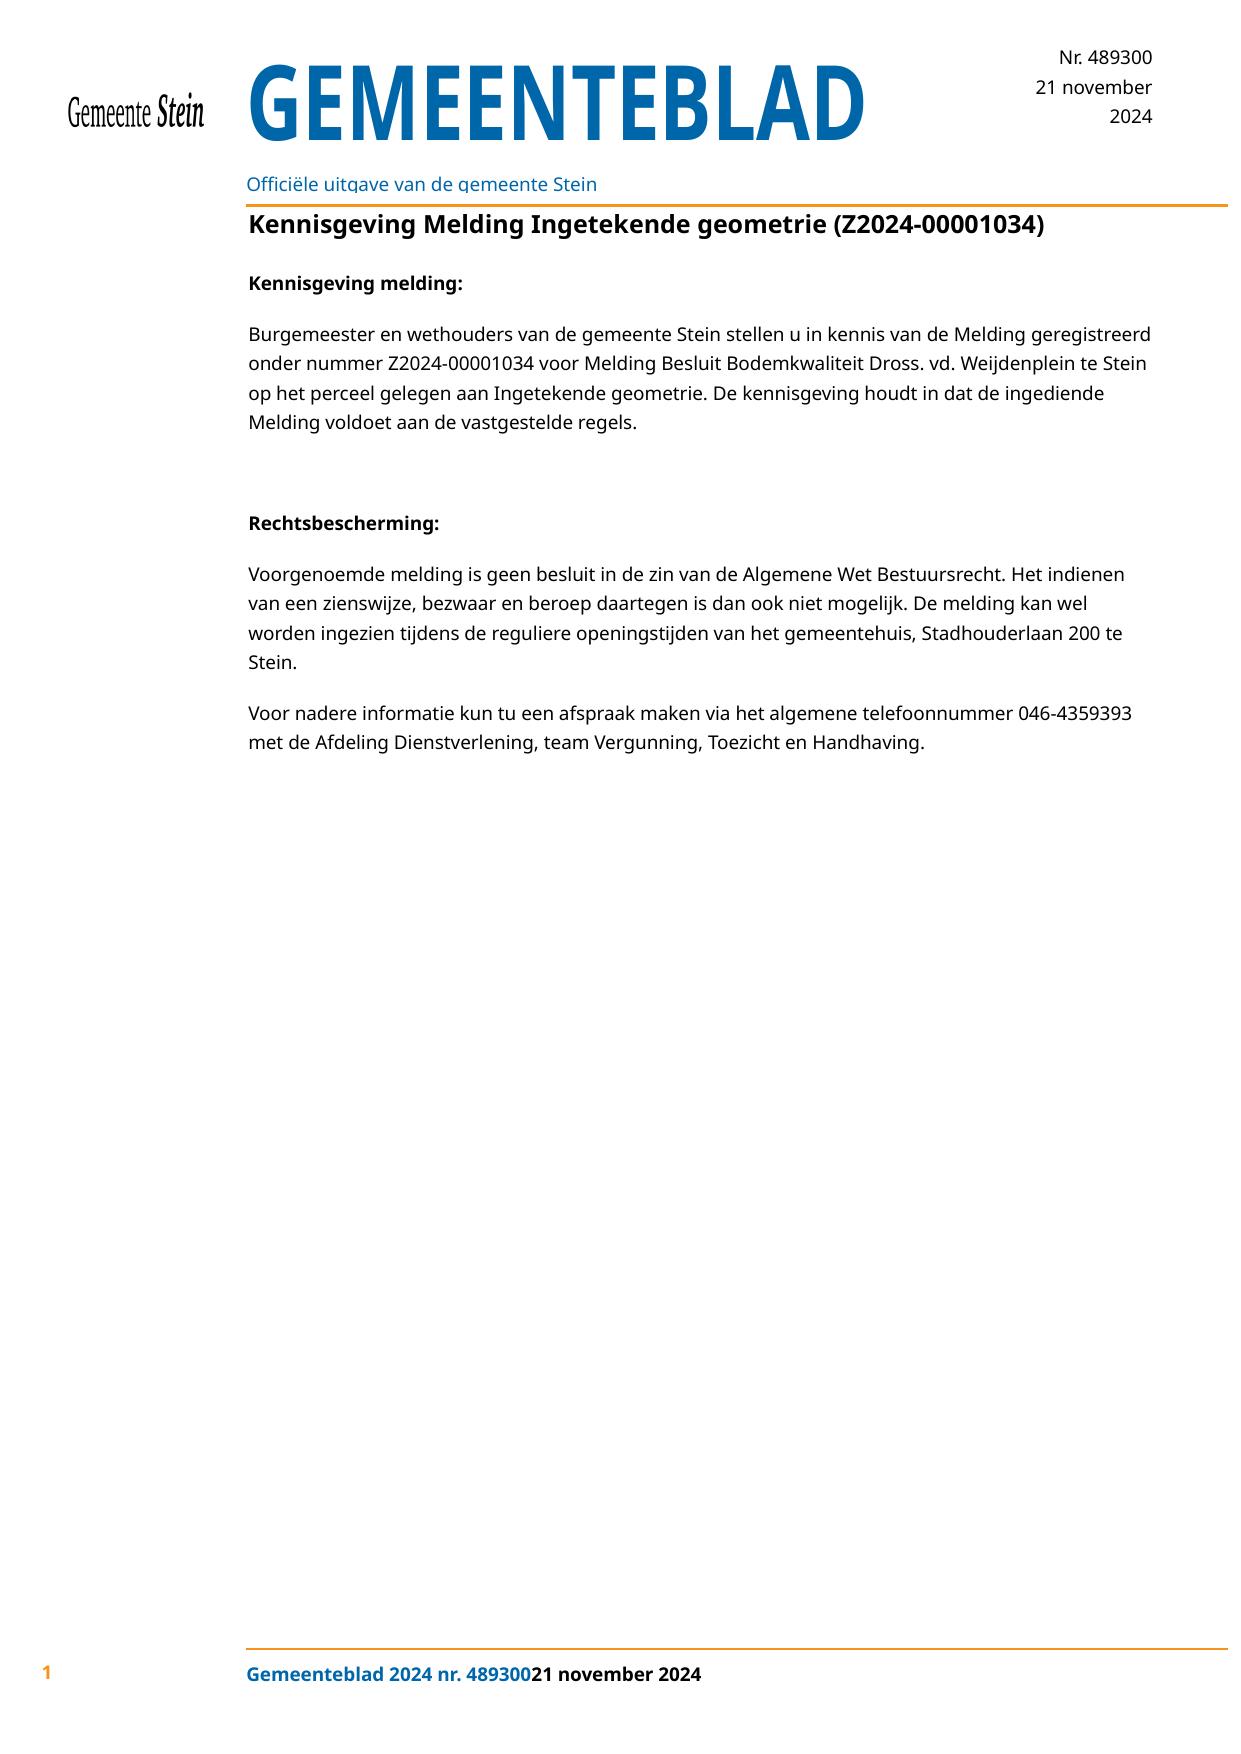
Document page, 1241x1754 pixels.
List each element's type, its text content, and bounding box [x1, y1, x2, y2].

picture [41, 47, 231, 172]
text Kennisgeving Melding Ingetekende geometrie (Z2024-00001034) [248, 207, 1152, 241]
text Voor nadere informatie kun tu een afspraak maken via het algemene telefoonnummer 046-4359393 met de Afdeling Dienstverlening, team Vergunning, Toezicht en Handhaving. [248, 700, 1152, 755]
text Rechtsbescherming: [248, 510, 1152, 536]
text Voorgenoemde melding is geen besluit in de zin van de Algemene Wet Bestuursrecht. Het indienen van een zienswijze, bezwaar en beroep daartegen is dan ook niet mogelijk. De melding kan wel worden ingezien tijdens de reguliere openingstijden van het gemeentehuis, Stadhouderlaan 200 te Stein. [248, 561, 1152, 675]
text Burgemeester en wethouders van de gemeente Stein stellen u in kennis van de Melding geregistreerd onder nummer Z2024-00001034 voor Melding Besluit Bodemkwaliteit Dross. vd. Weijdenplein te Stein op het perceel gelegen aan Ingetekende geometrie. De kennisgeving houdt in dat de ingediende Melding voldoet aan de vastgestelde regels. [248, 321, 1152, 435]
text Kennisgeving melding: [248, 270, 1152, 296]
